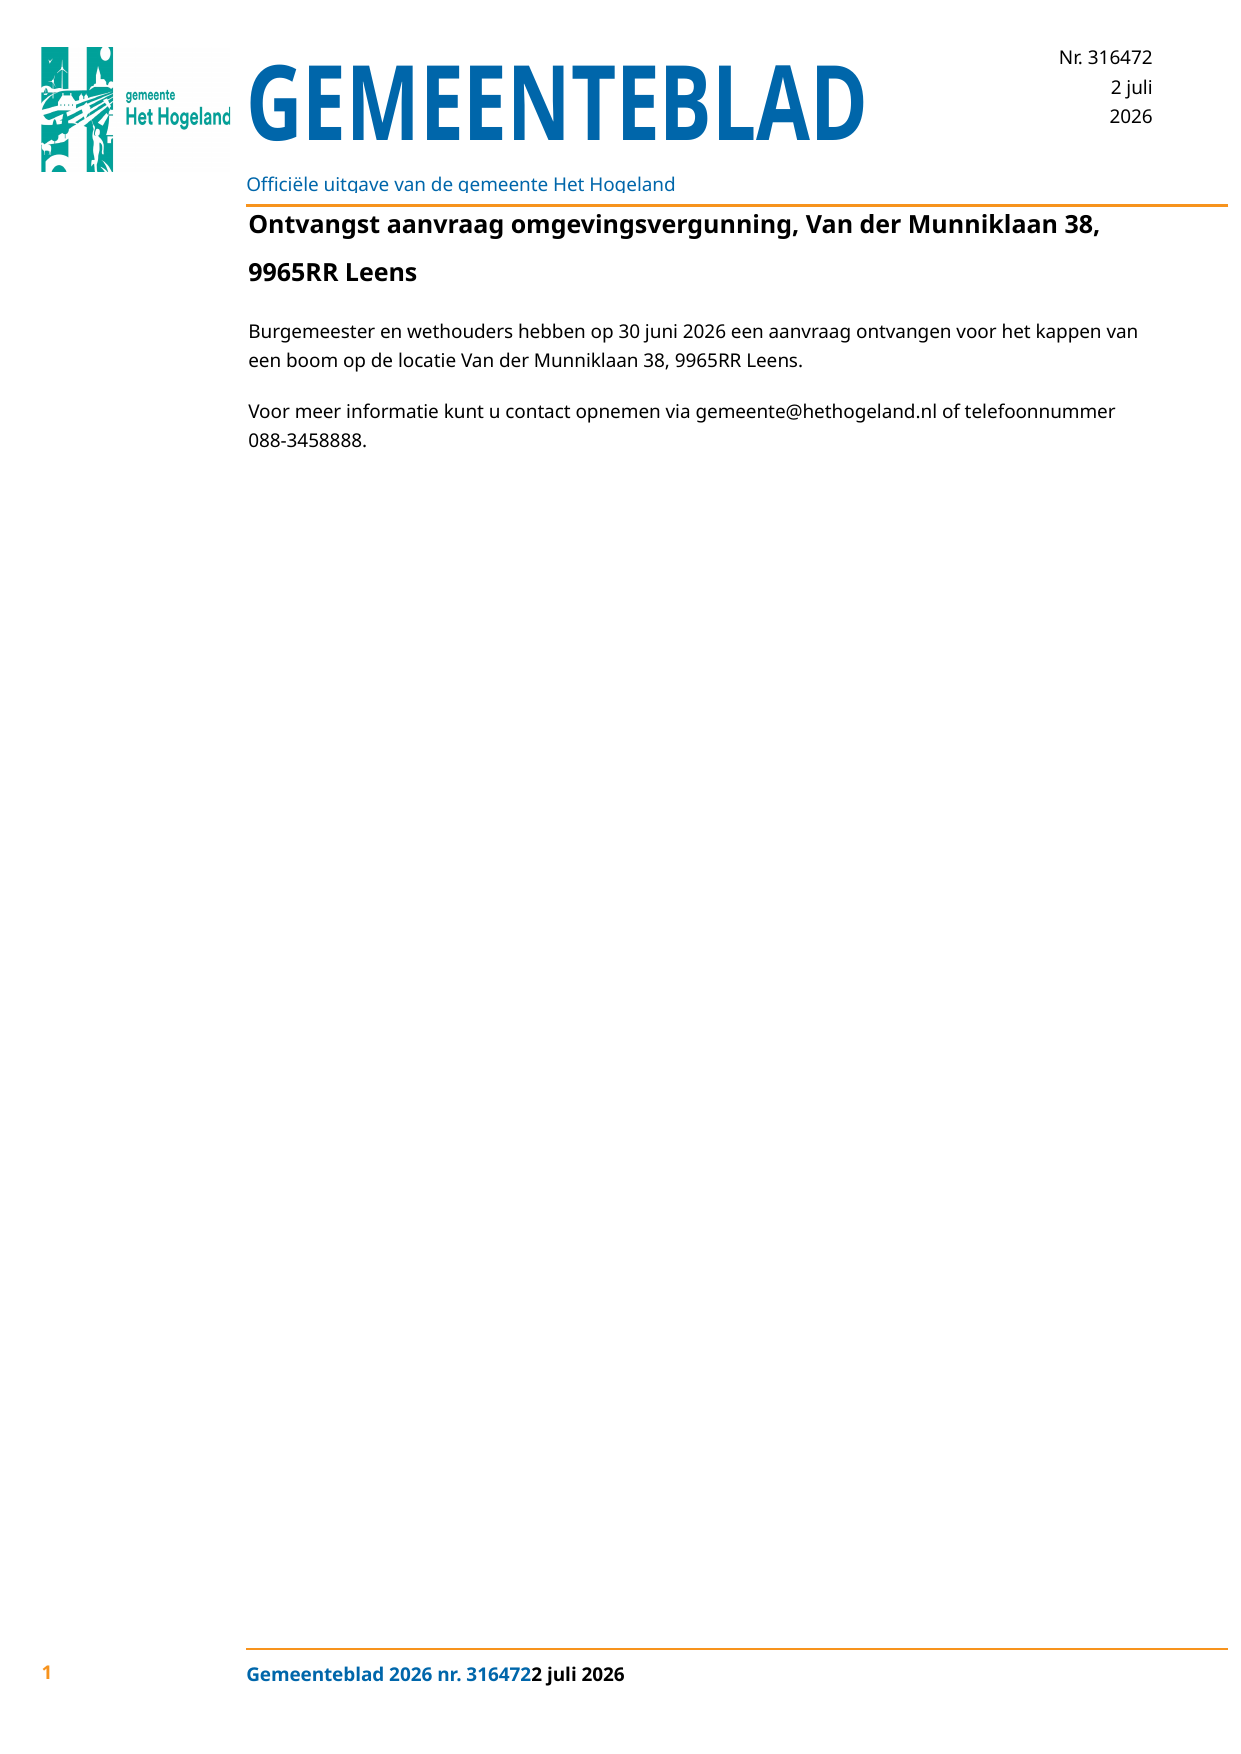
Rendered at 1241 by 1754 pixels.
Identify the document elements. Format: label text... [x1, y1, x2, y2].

text Voor meer informatie kunt u contact opnemen via gemeente@hethogeland.nl of telefoonnummer 088-3458888. [248, 398, 1152, 453]
picture [41, 47, 231, 172]
text Ontvangst aanvraag omgevingsvergunning, Van der Munniklaan 38, 9965RR Leens [248, 207, 1152, 288]
text Burgemeester en wethouders hebben op 30 juni 2026 een aanvraag ontvangen voor het kappen van een boom op de locatie Van der Munniklaan 38, 9965RR Leens. [248, 318, 1152, 373]
